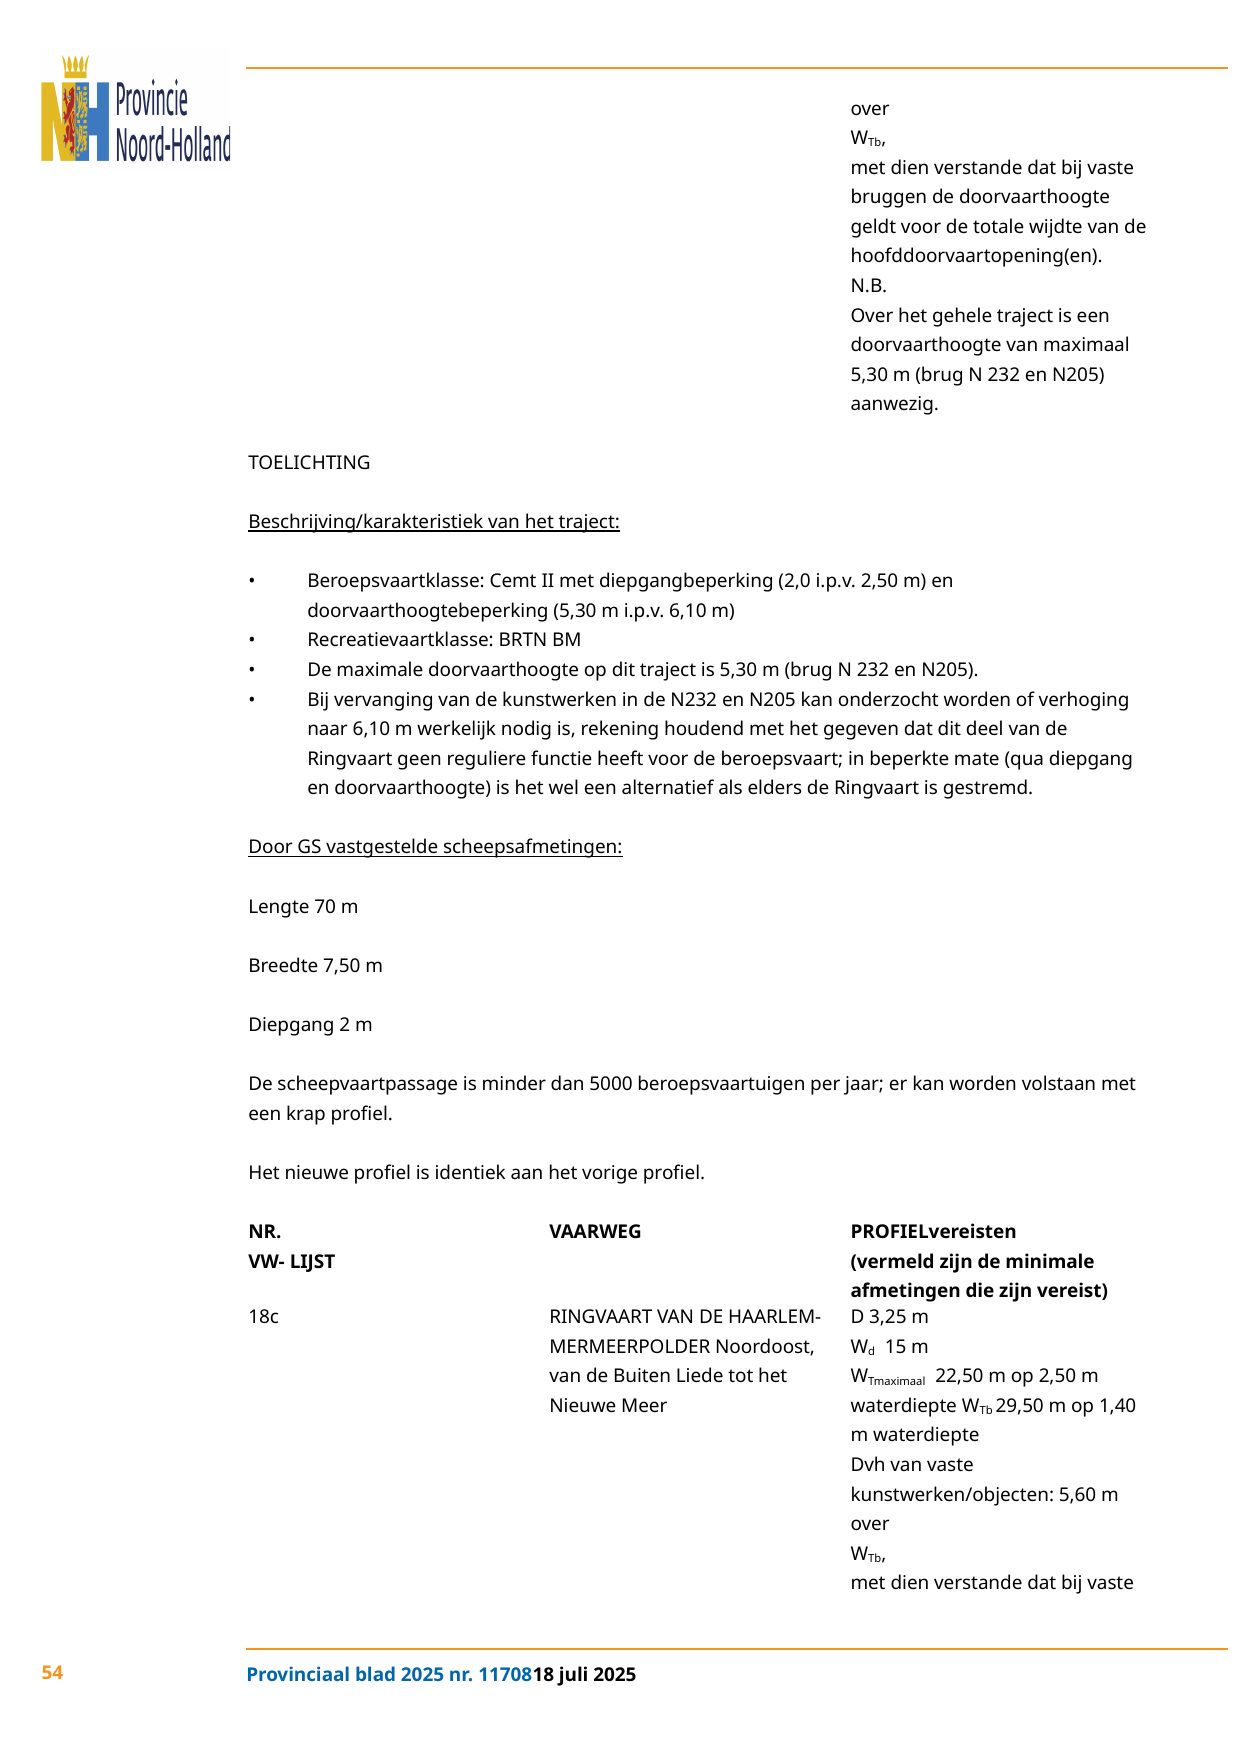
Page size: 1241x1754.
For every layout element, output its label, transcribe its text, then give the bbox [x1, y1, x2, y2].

list De maximale doorvaarthoogte op dit traject is 5,30 m (brug N 232 en N205). [248, 656, 1152, 682]
table_cell [248, 95, 549, 416]
table_header NR. VW- LIJST [248, 1219, 549, 1303]
text Het nieuwe profiel is identiek aan het vorige profiel. [248, 1159, 1152, 1185]
text TOELICHTING [248, 449, 1152, 475]
picture [41, 47, 231, 172]
list Beroepsvaartklasse: Cemt II met diepgangbeperking (2,0 i.p.v. 2,50 m) en doorvaarthoogtebeperking (5,30 m i.p.v. 6,10 m) [248, 567, 1152, 623]
text De scheepvaartpassage is minder dan 5000 beroepsvaartuigen per jaar; er kan worden volstaan met een krap profiel. [248, 1070, 1152, 1126]
text Beschrijving/karakteristiek van het traject: [248, 508, 1152, 534]
table_header PROFIELvereisten (vermeld zijn de minimale afmetingen die zijn vereist) [850, 1219, 1152, 1303]
table_header VAARWEG [549, 1219, 850, 1303]
table_cell [549, 95, 850, 416]
table_cell RINGVAART VAN DE HAARLEM- MERMEERPOLDER Noordoost, van de Buiten Liede tot het Nieuwe Meer [549, 1303, 850, 1595]
list Bij vervanging van de kunstwerken in de N232 en N205 kan onderzocht worden of verhoging naar 6,10 m werkelijk nodig is, rekening houdend met het gegeven dat dit deel van de Ringvaart geen reguliere functie heeft voor de beroepsvaart; in beperkte mate (qua diepgang en doorvaarthoogte) is het wel een alternatief als elders de Ringvaart is gestremd. [248, 686, 1152, 800]
text Diepgang 2 m [248, 1011, 1152, 1037]
table_cell over WTb, met dien verstande dat bij vaste bruggen de doorvaarthoogte geldt voor de totale wijdte van de hoofddoorvaartopening(en). N.B. Over het gehele traject is een doorvaarthoogte van maximaal 5,30 m (brug N 232 en N205) aanwezig. [850, 95, 1152, 416]
table_cell 18c [248, 1303, 549, 1595]
text Door GS vastgestelde scheepsafmetingen: [248, 834, 1152, 859]
list Recreatievaartklasse: BRTN BM [248, 627, 1152, 652]
text Breedte 7,50 m [248, 952, 1152, 978]
text Lengte 70 m [248, 893, 1152, 919]
table_cell D 3,25 m Wd 15 m WTmaximaal 22,50 m op 2,50 m waterdiepte WTb 29,50 m op 1,40 m waterdiepte Dvh van vaste kunstwerken/objecten: 5,60 m over WTb, met dien verstande dat bij vaste [850, 1303, 1152, 1595]
